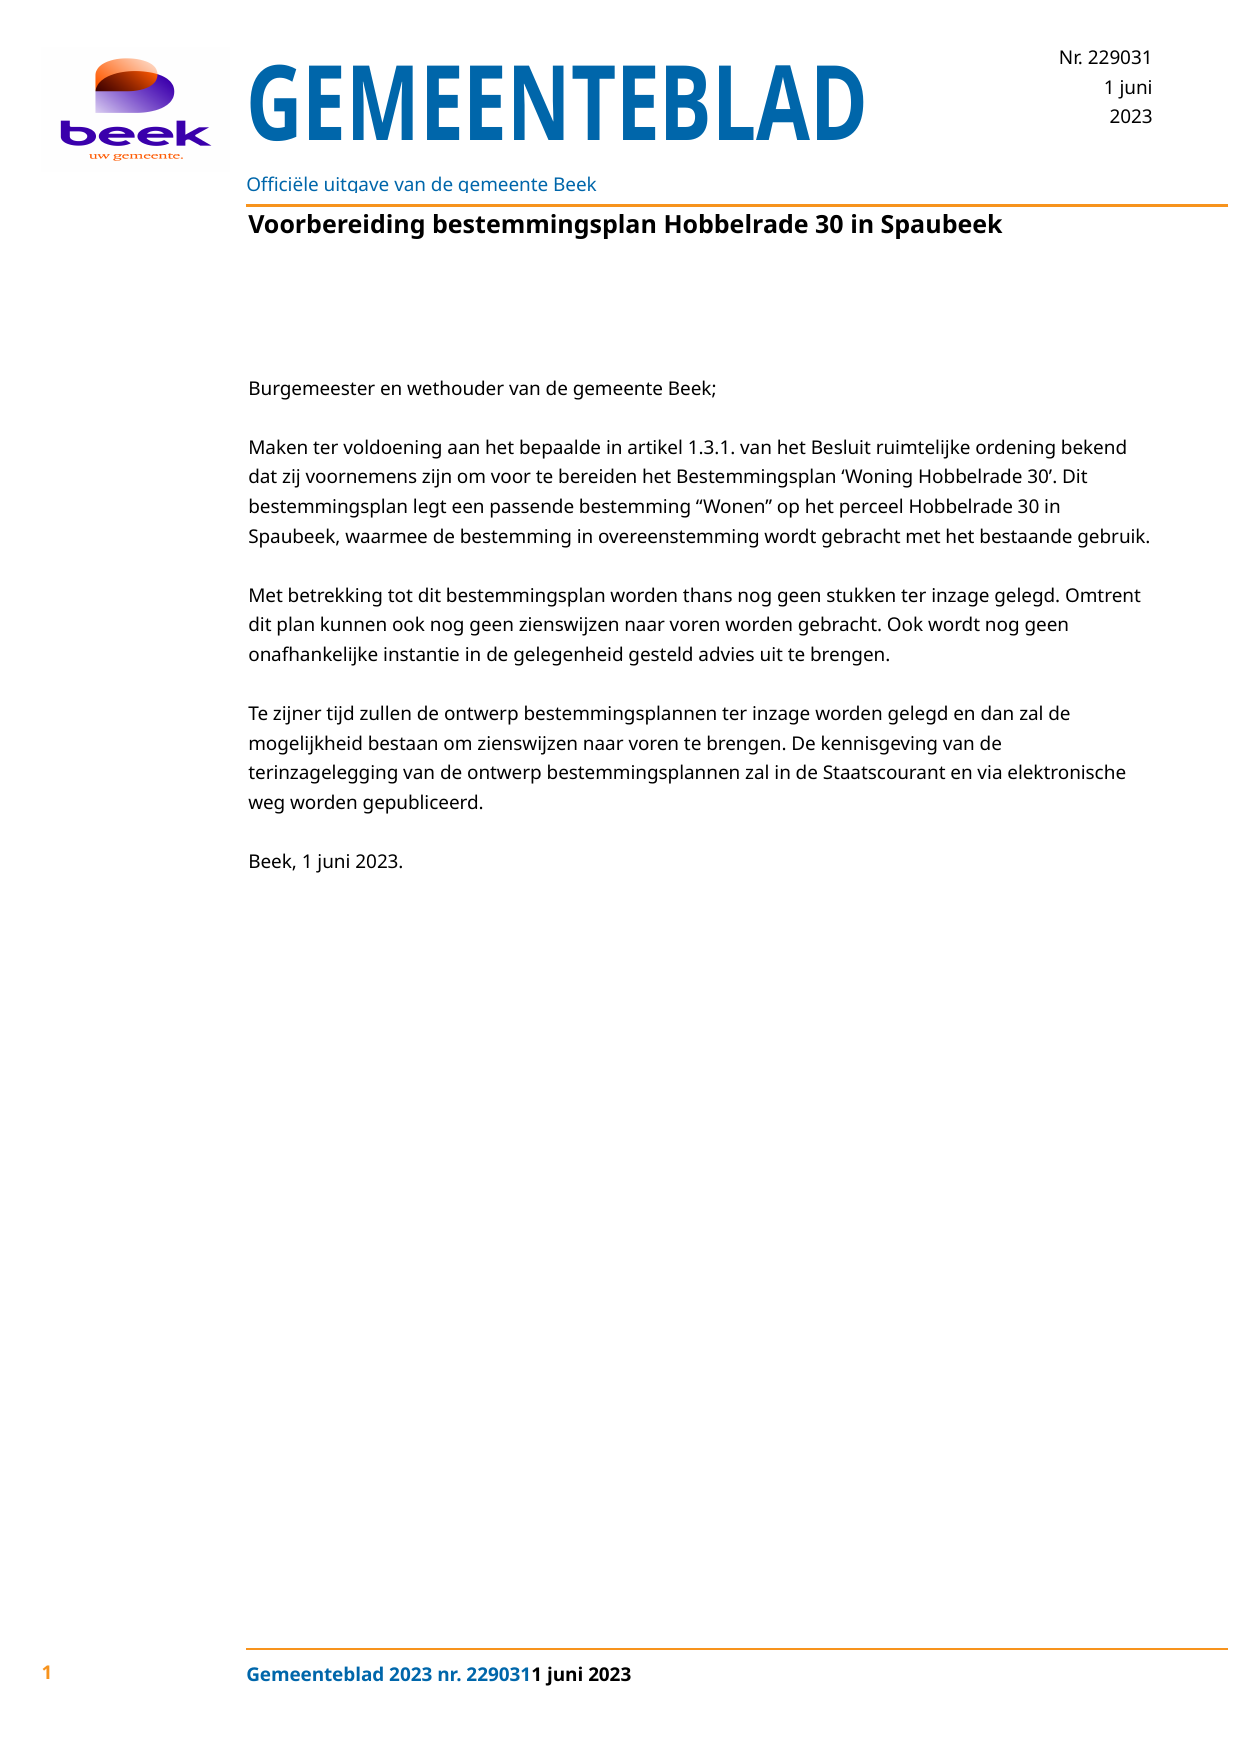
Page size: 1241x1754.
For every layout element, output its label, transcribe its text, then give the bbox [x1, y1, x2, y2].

text Maken ter voldoening aan het bepaalde in artikel 1.3.1. van het Besluit ruimtelijke ordening bekend dat zij voornemens zijn om voor te bereiden het Bestemmingsplan ‘Woning Hobbelrade 30’. Dit bestemmingsplan legt een passende bestemming “Wonen” op het perceel Hobbelrade 30 in Spaubeek, waarmee de bestemming in overeenstemming wordt gebracht met het bestaande gebruik. [248, 434, 1152, 548]
text Voorbereiding bestemmingsplan Hobbelrade 30 in Spaubeek [248, 207, 1152, 241]
text Met betrekking tot dit bestemmingsplan worden thans nog geen stukken ter inzage gelegd. Omtrent dit plan kunnen ook nog geen zienswijzen naar voren worden gebracht. Ook wordt nog geen onafhankelijke instantie in de gelegenheid gesteld advies uit te brengen. [248, 582, 1152, 667]
picture [41, 47, 231, 172]
text Beek, 1 juni 2023. [248, 848, 1152, 874]
text Te zijner tijd zullen de ontwerp bestemmingsplannen ter inzage worden gelegd en dan zal de mogelijkheid bestaan om zienswijzen naar voren te brengen. De kennisgeving van de terinzagelegging van de ontwerp bestemmingsplannen zal in de Staatscourant en via elektronische weg worden gepubliceerd. [248, 700, 1152, 815]
text Burgemeester en wethouder van de gemeente Beek; [248, 375, 1152, 401]
